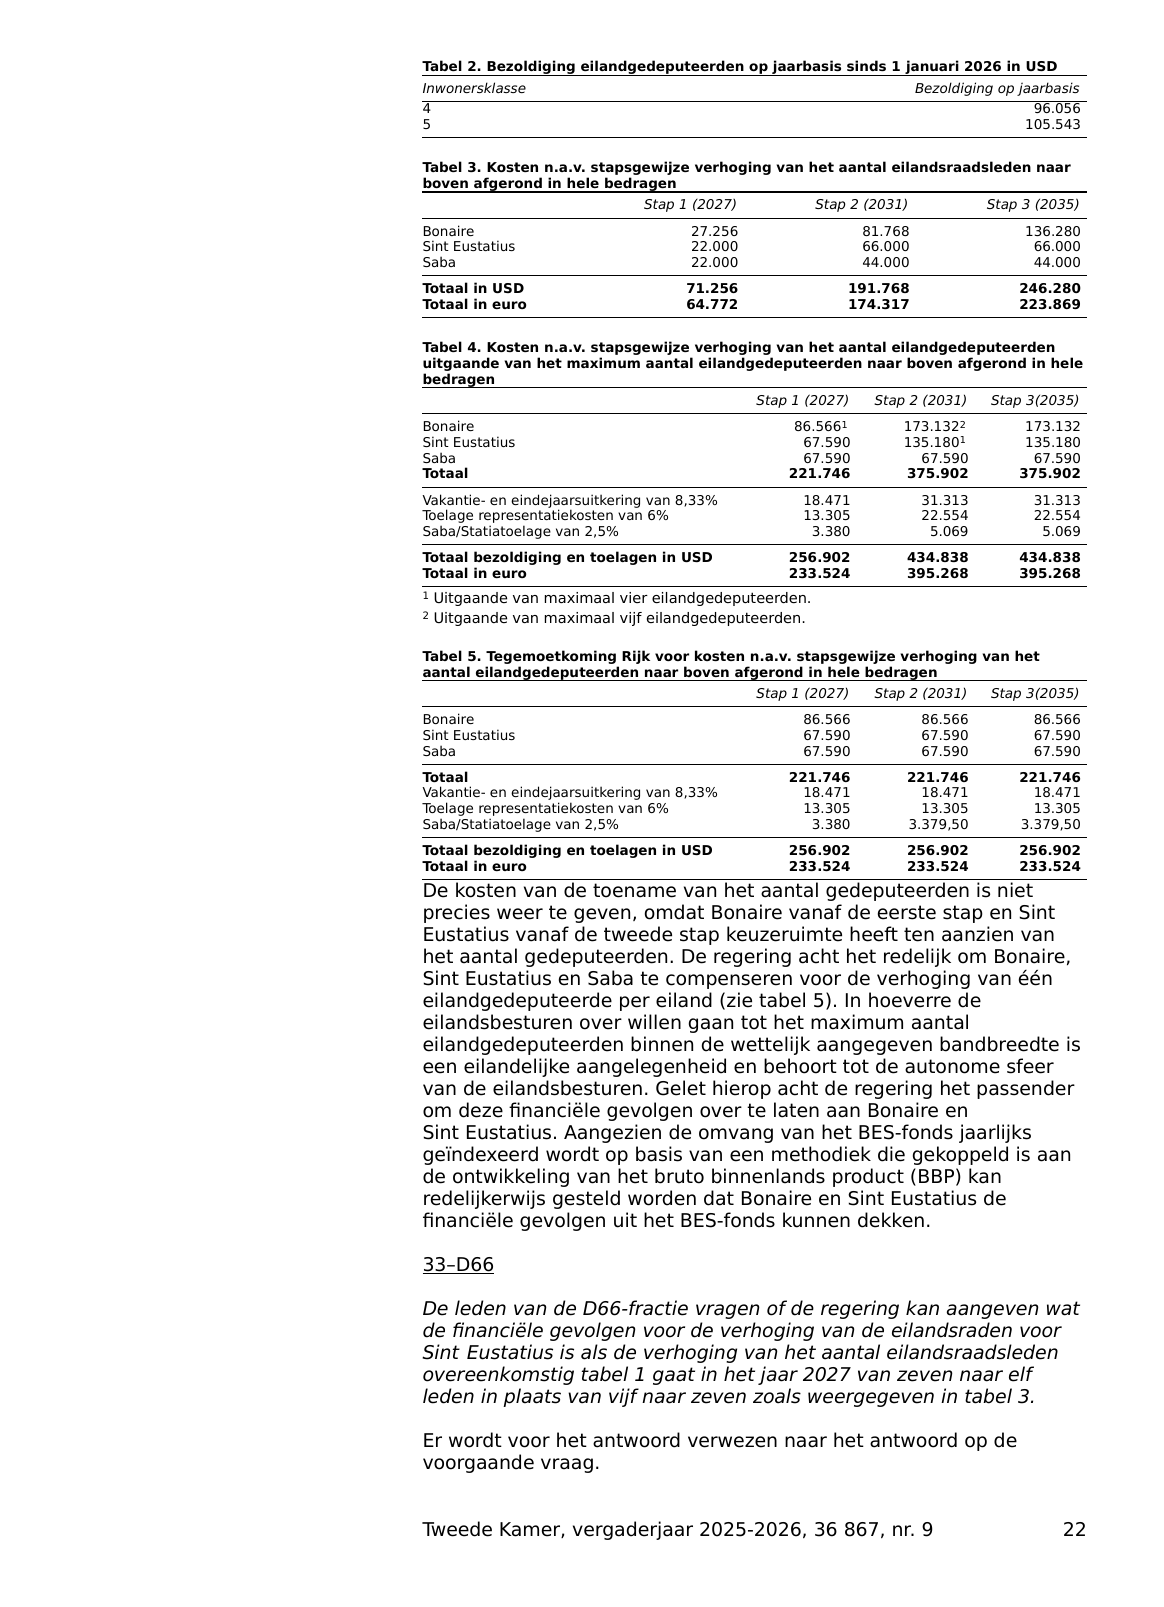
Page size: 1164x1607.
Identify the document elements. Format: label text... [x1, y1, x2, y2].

table_cell Vakantie- en eindejaarsuitkering van 8,33% [422, 488, 738, 508]
table_cell 31.313 [856, 488, 974, 508]
table_cell 67.590 [974, 728, 1087, 743]
table_cell 221.746 [974, 765, 1087, 785]
table_cell Saba [422, 744, 738, 764]
table_cell 5.069 [974, 524, 1087, 544]
table_cell Bonaire [422, 219, 573, 239]
table_cell 18.471 [974, 785, 1087, 801]
table_cell Saba [422, 451, 738, 466]
table_cell Totaal in euro [422, 859, 738, 879]
table_cell 256.902 [856, 838, 974, 859]
table_cell Vakantie- en eindejaarsuitkering van 8,33% [422, 785, 738, 801]
table_cell 5.069 [856, 524, 974, 544]
table_cell 18.471 [738, 785, 856, 801]
text Er wordt voor het antwoord verwezen naar het antwoord op de voorgaande vraag. [422, 1430, 1087, 1474]
table_cell Sint Eustatius [422, 239, 573, 255]
table_cell Toelage representatiekosten van 6% [422, 508, 738, 524]
table_cell 223.869 [915, 297, 1087, 317]
table_cell 13.305 [738, 508, 856, 524]
table_cell 233.524 [738, 566, 856, 586]
table_cell Saba/Statiatoelage van 2,5% [422, 817, 738, 837]
table_cell 66.000 [744, 239, 915, 255]
table_cell 3.379,50 [974, 817, 1087, 837]
table_cell 81.768 [744, 219, 915, 239]
table_cell 135.180 [974, 435, 1087, 451]
table_cell 22.554 [856, 508, 974, 524]
table_cell 173.1322 [856, 414, 974, 435]
table_cell 233.524 [974, 859, 1087, 879]
table_cell 135.1801 [856, 435, 974, 451]
table_header Tabel 5. Tegemoetkoming Rijk voor kosten n.a.v. stapsgewijze verhoging van het aantal eilandgedeputeerden naar boven afgerond in hele bedragen [422, 649, 1087, 680]
table_cell 13.305 [974, 801, 1087, 817]
table_header Tabel 4. Kosten n.a.v. stapsgewijze verhoging van het aantal eilandgedeputeerden uitgaande van het maximum aantal eilandgedeputeerden naar boven afgerond in hele bedragen [422, 340, 1087, 387]
table_cell 3.380 [738, 524, 856, 544]
table_cell 67.590 [738, 744, 856, 764]
table_cell 5 [422, 117, 570, 137]
table_cell 67.590 [738, 728, 856, 743]
table_header Tabel 2. Bezoldiging eilandgedeputeerden op jaarbasis sinds 1 januari 2026 in USD [422, 59, 1087, 75]
table_cell Bezoldiging op jaarbasis [570, 76, 1087, 101]
table_cell 67.590 [738, 451, 856, 466]
table_cell Totaal in euro [422, 566, 738, 586]
table_cell 136.280 [915, 219, 1087, 239]
table_cell 221.746 [738, 466, 856, 487]
table_cell Saba/Statiatoelage van 2,5% [422, 524, 738, 544]
table_cell Toelage representatiekosten van 6% [422, 801, 738, 817]
table_cell [422, 681, 738, 706]
table_cell 86.566 [856, 707, 974, 728]
table_cell 86.566 [974, 707, 1087, 728]
table_cell 395.268 [856, 566, 974, 586]
table_cell 221.746 [856, 765, 974, 785]
table_cell Totaal in USD [422, 276, 573, 297]
table_cell 13.305 [856, 801, 974, 817]
table_cell 173.132 [974, 414, 1087, 435]
table_cell Bonaire [422, 414, 738, 435]
table_cell Totaal bezoldiging en toelagen in USD [422, 838, 738, 859]
table_cell 246.280 [915, 276, 1087, 297]
table_cell 67.590 [856, 744, 974, 764]
table_cell 86.566 [738, 707, 856, 728]
table_cell Totaal bezoldiging en toelagen in USD [422, 545, 738, 566]
text De leden van de D66-fractie vragen of de regering kan aangeven wat de financiële gevolgen voor de verhoging van de eilandsraden voor Sint Eustatius is als de verhoging van het aantal eilandsraadsleden overeenkomstig tabel 1 gaat in het jaar 2027 van zeven naar elf leden in plaats van vijf naar zeven zoals weergegeven in tabel 3. [422, 1298, 1087, 1408]
table_cell 22.000 [573, 255, 744, 275]
table_cell 66.000 [915, 239, 1087, 255]
table_cell 86.5661 [738, 414, 856, 435]
table_cell 233.524 [738, 859, 856, 879]
table_cell 4 [422, 102, 570, 117]
table_cell 67.590 [974, 744, 1087, 764]
table_cell Stap 2 (2031) [856, 681, 974, 706]
table_cell 375.902 [856, 466, 974, 487]
table_cell 67.590 [856, 451, 974, 466]
table_cell 221.746 [738, 765, 856, 785]
table_cell 27.256 [573, 219, 744, 239]
table_cell Stap 2 (2031) [744, 193, 915, 218]
table_cell 31.313 [974, 488, 1087, 508]
text De kosten van de toename van het aantal gedeputeerden is niet precies weer te geven, omdat Bonaire vanaf de eerste stap en Sint Eustatius vanaf de tweede stap keuzeruimte heeft ten aanzien van het aantal gedeputeerden. De regering acht het redelijk om Bonaire, Sint Eustatius en Saba te compenseren voor de verhoging van één eilandgedeputeerde per eiland (zie tabel 5). In hoeverre de eilandsbesturen over willen gaan tot het maximum aantal eilandgedeputeerden binnen de wettelijk aangegeven bandbreedte is een eilandelijke aangelegenheid en behoort tot de autonome sfeer van de eilandsbesturen. Gelet hierop acht de regering het passender om deze financiële gevolgen over te laten aan Bonaire en Sint Eustatius. Aangezien de omvang van het BES-fonds jaarlijks geïndexeerd wordt op basis van een methodiek die gekoppeld is aan de ontwikkeling van het bruto binnenlands product (BBP) kan redelijkerwijs gesteld worden dat Bonaire en Sint Eustatius de financiële gevolgen uit het BES-fonds kunnen dekken. [422, 880, 1087, 1232]
table_cell 3.380 [738, 817, 856, 837]
table_cell 22.554 [974, 508, 1087, 524]
table_cell Inwonersklasse [422, 76, 570, 101]
table_cell 233.524 [856, 859, 974, 879]
table_cell Stap 3 (2035) [915, 193, 1087, 218]
table_cell 434.838 [856, 545, 974, 566]
table_cell [422, 388, 738, 413]
table_cell 18.471 [856, 785, 974, 801]
table_cell 395.268 [974, 566, 1087, 586]
table_cell 256.902 [974, 838, 1087, 859]
table_cell 67.590 [974, 451, 1087, 466]
table_cell [422, 193, 573, 218]
table_cell Stap 3(2035) [974, 388, 1087, 413]
table_cell 96.056 [570, 102, 1087, 117]
table_cell 13.305 [738, 801, 856, 817]
table_cell 1 Uitgaande van maximaal vier eilandgedeputeerden. 2 Uitgaande van maximaal vijf eilandgedeputeerden. [422, 587, 1087, 627]
table_cell 105.543 [570, 117, 1087, 137]
table_cell 44.000 [744, 255, 915, 275]
table_cell Stap 3(2035) [974, 681, 1087, 706]
table_cell Saba [422, 255, 573, 275]
table_cell Totaal [422, 765, 738, 785]
table_cell Stap 1 (2027) [573, 193, 744, 218]
table_cell Sint Eustatius [422, 728, 738, 743]
table_cell Bonaire [422, 707, 738, 728]
table_cell 434.838 [974, 545, 1087, 566]
table_cell Totaal in euro [422, 297, 573, 317]
table_cell Stap 2 (2031) [856, 388, 974, 413]
table_cell 256.902 [738, 838, 856, 859]
table_cell Stap 1 (2027) [738, 681, 856, 706]
table_header Tabel 3. Kosten n.a.v. stapsgewijze verhoging van het aantal eilandsraadsleden naar boven afgerond in hele bedragen [422, 160, 1087, 191]
table_cell Sint Eustatius [422, 435, 738, 451]
subtitle 33–D66 [422, 1254, 1087, 1276]
table_cell 3.379,50 [856, 817, 974, 837]
table_cell 191.768 [744, 276, 915, 297]
table_cell Totaal [422, 466, 738, 487]
table_cell Stap 1 (2027) [738, 388, 856, 413]
table_cell 67.590 [856, 728, 974, 743]
table_cell 71.256 [573, 276, 744, 297]
table_cell 375.902 [974, 466, 1087, 487]
table_cell 256.902 [738, 545, 856, 566]
table_cell 67.590 [738, 435, 856, 451]
table_cell 18.471 [738, 488, 856, 508]
table_cell 174.317 [744, 297, 915, 317]
table_cell 64.772 [573, 297, 744, 317]
table_cell 44.000 [915, 255, 1087, 275]
table_cell 22.000 [573, 239, 744, 255]
